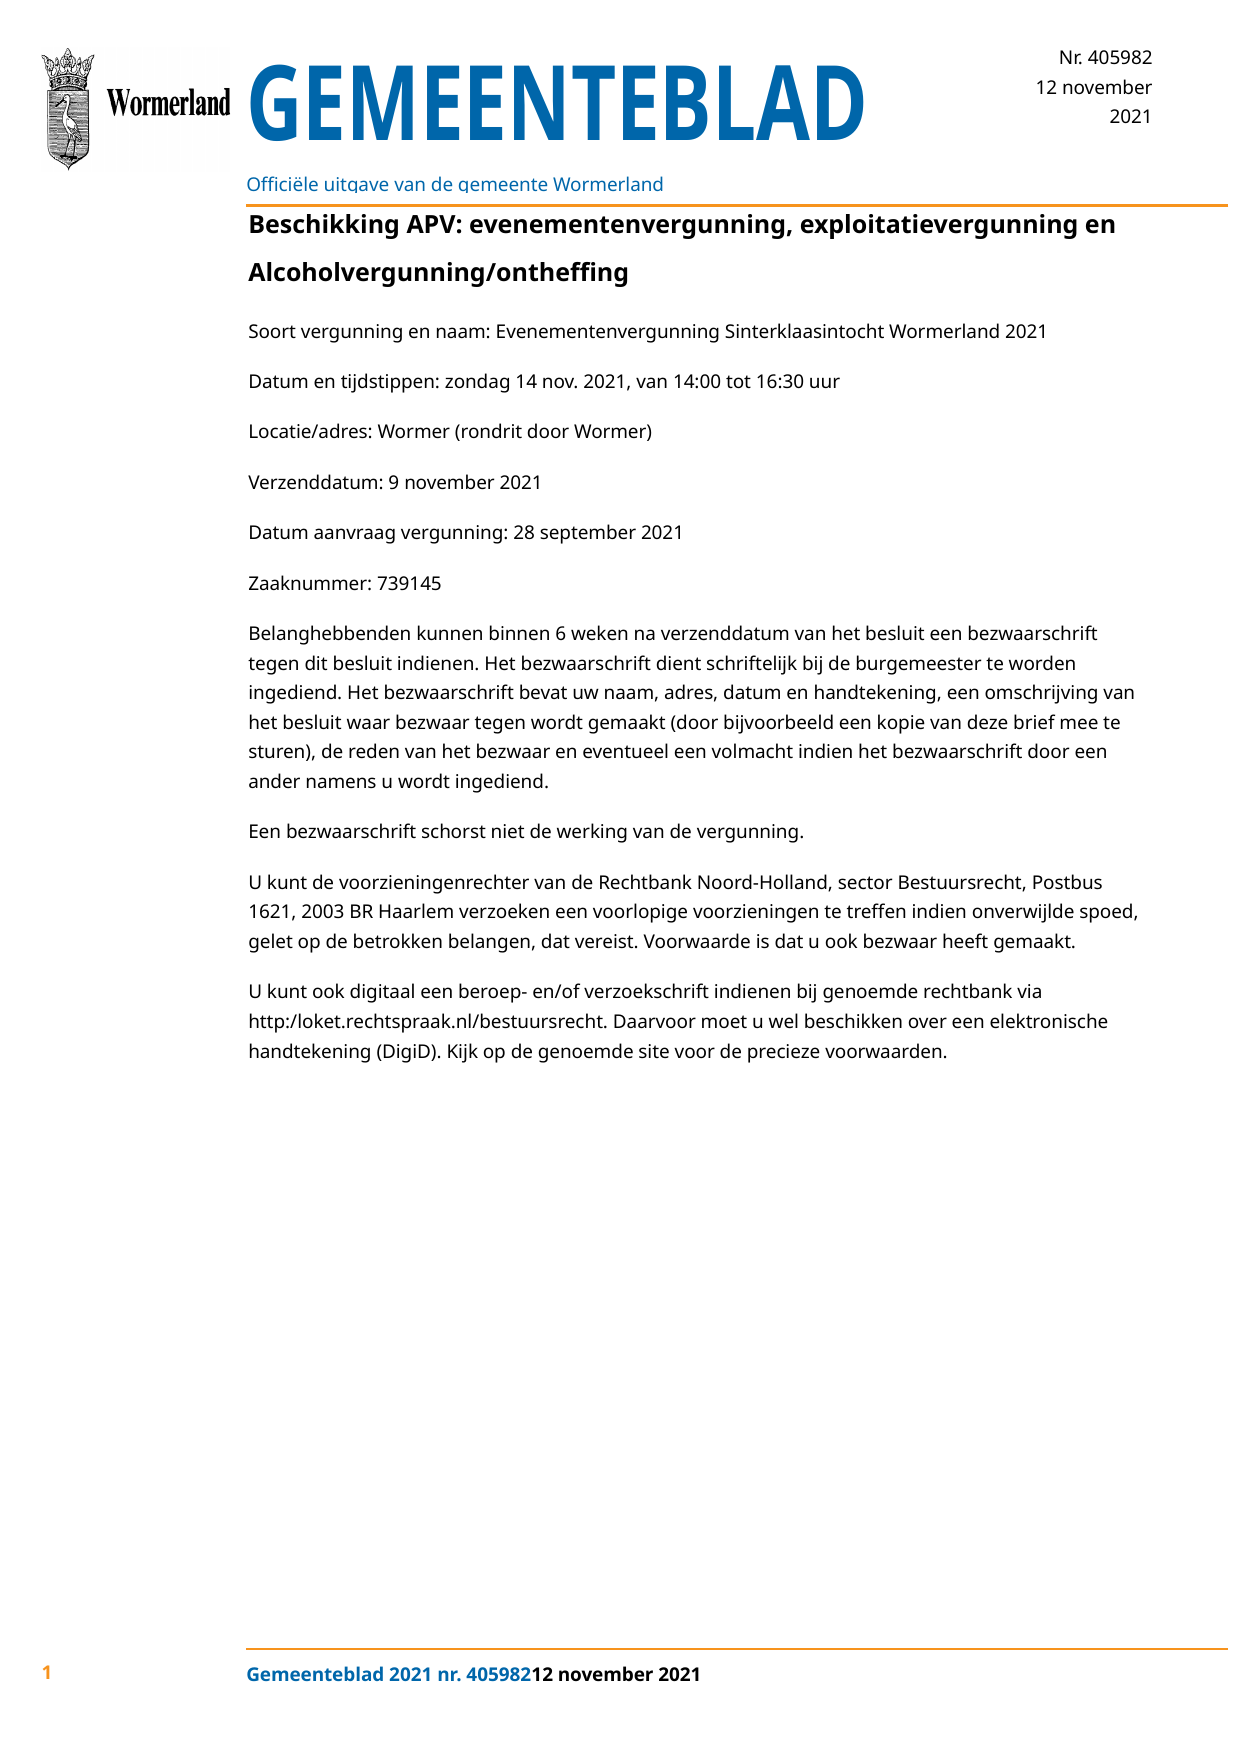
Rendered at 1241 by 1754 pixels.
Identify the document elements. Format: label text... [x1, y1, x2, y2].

text Een bezwaarschrift schorst niet de werking van de vergunning. [248, 819, 1152, 844]
text Verzenddatum: 9 november 2021 [248, 469, 1152, 495]
text Belanghebbenden kunnen binnen 6 weken na verzenddatum van het besluit een bezwaarschrift tegen dit besluit indienen. Het bezwaarschrift dient schriftelijk bij de burgemeester te worden ingediend. Het bezwaarschrift bevat uw naam, adres, datum en handtekening, een omschrijving van het besluit waar bezwaar tegen wordt gemaakt (door bijvoorbeeld een kopie van deze brief mee te sturen), de reden van het bezwaar en eventueel een volmacht indien het bezwaarschrift door een ander namens u wordt ingediend. [248, 620, 1152, 794]
text Soort vergunning en naam: Evenementenvergunning Sinterklaasintocht Wormerland 2021 [248, 318, 1152, 344]
text Datum aanvraag vergunning: 28 september 2021 [248, 519, 1152, 545]
text Locatie/adres: Wormer (rondrit door Wormer) [248, 419, 1152, 444]
text Beschikking APV: evenementenvergunning, exploitatievergunning en Alcoholvergunning/ontheffing [248, 207, 1152, 288]
text U kunt de voorzieningenrechter van de Rechtbank Noord-Holland, sector Bestuursrecht, Postbus 1621, 2003 BR Haarlem verzoeken een voorlopige voorzieningen te treffen indien onverwijlde spoed, gelet op de betrokken belangen, dat vereist. Voorwaarde is dat u ook bezwaar heeft gemaakt. [248, 869, 1152, 954]
picture [41, 47, 231, 172]
text Zaaknummer: 739145 [248, 570, 1152, 596]
text Datum en tijdstippen: zondag 14 nov. 2021, van 14:00 tot 16:30 uur [248, 368, 1152, 394]
text U kunt ook digitaal een beroep- en/of verzoekschrift indienen bij genoemde rechtbank via http:/loket.rechtspraak.nl/bestuursrecht. Daarvoor moet u wel beschikken over een elektronische handtekening (DigiD). Kijk op de genoemde site voor de precieze voorwaarden. [248, 979, 1152, 1064]
